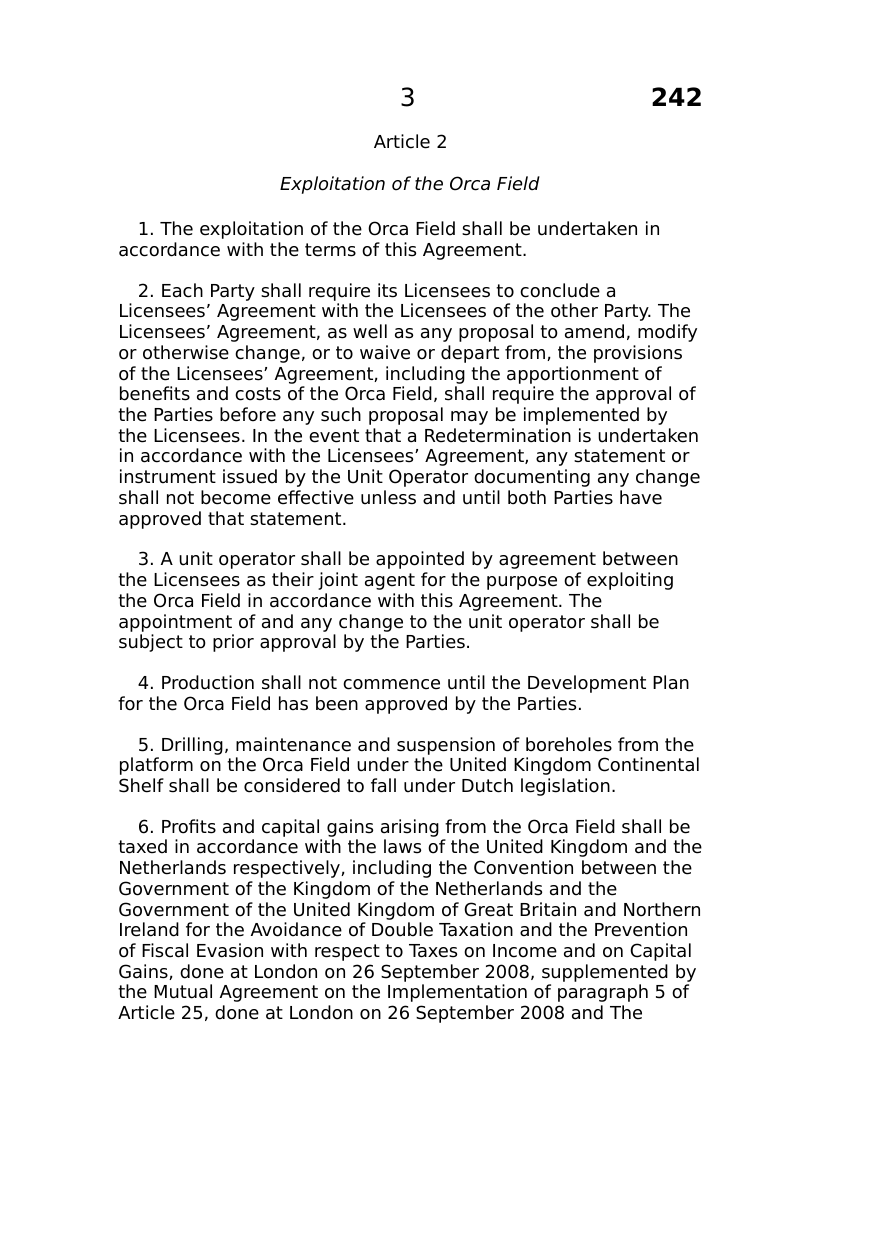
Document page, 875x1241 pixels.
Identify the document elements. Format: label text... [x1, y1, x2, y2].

text 6. Profits and capital gains arising from the Orca Field shall be taxed in accordance with the laws of the United Kingdom and the Netherlands respectively, including the Convention between the Government of the Kingdom of the Netherlands and the Government of the United Kingdom of Great Britain and Northern Ireland for the Avoidance of Double Taxation and the Prevention of Fiscal Evasion with respect to Taxes on Income and on Capital Gains, done at London on 26 September 2008, supplemented by the Mutual Agreement on the Implementation of paragraph 5 of Article 25, done at London on 26 September 2008 and The [118, 817, 703, 1024]
text 5. Drilling, maintenance and suspension of boreholes from the platform on the Orca Field under the United Kingdom Continental Shelf shall be considered to fall under Dutch legislation. [118, 734, 703, 797]
text 1. The exploitation of the Orca Field shall be undertaken in accordance with the terms of this Agreement. [118, 219, 703, 261]
text 4. Production shall not commence until the Development Plan for the Orca Field has been approved by the Parties. [118, 673, 703, 714]
text 3. A unit operator shall be appointed by agreement between the Licensees as their joint agent for the purpose of exploiting the Orca Field in accordance with this Agreement. The appointment of and any change to the unit operator shall be subject to prior approval by the Parties. [118, 549, 703, 653]
subtitle Article 2 Exploitation of the Orca Field [118, 132, 703, 194]
text 2. Each Party shall require its Licensees to conclude a Licensees’ Agreement with the Licensees of the other Party. The Licensees’ Agreement, as well as any proposal to amend, modify or otherwise change, or to waive or depart from, the provisions of the Licensees’ Agreement, including the apportionment of benefits and costs of the Orca Field, shall require the approval of the Parties before any such proposal may be implemented by the Licensees. In the event that a Redetermination is undertaken in accordance with the Licensees’ Agreement, any statement or instrument issued by the Unit Operator documenting any change shall not become effective unless and until both Parties have approved that statement. [118, 281, 703, 529]
